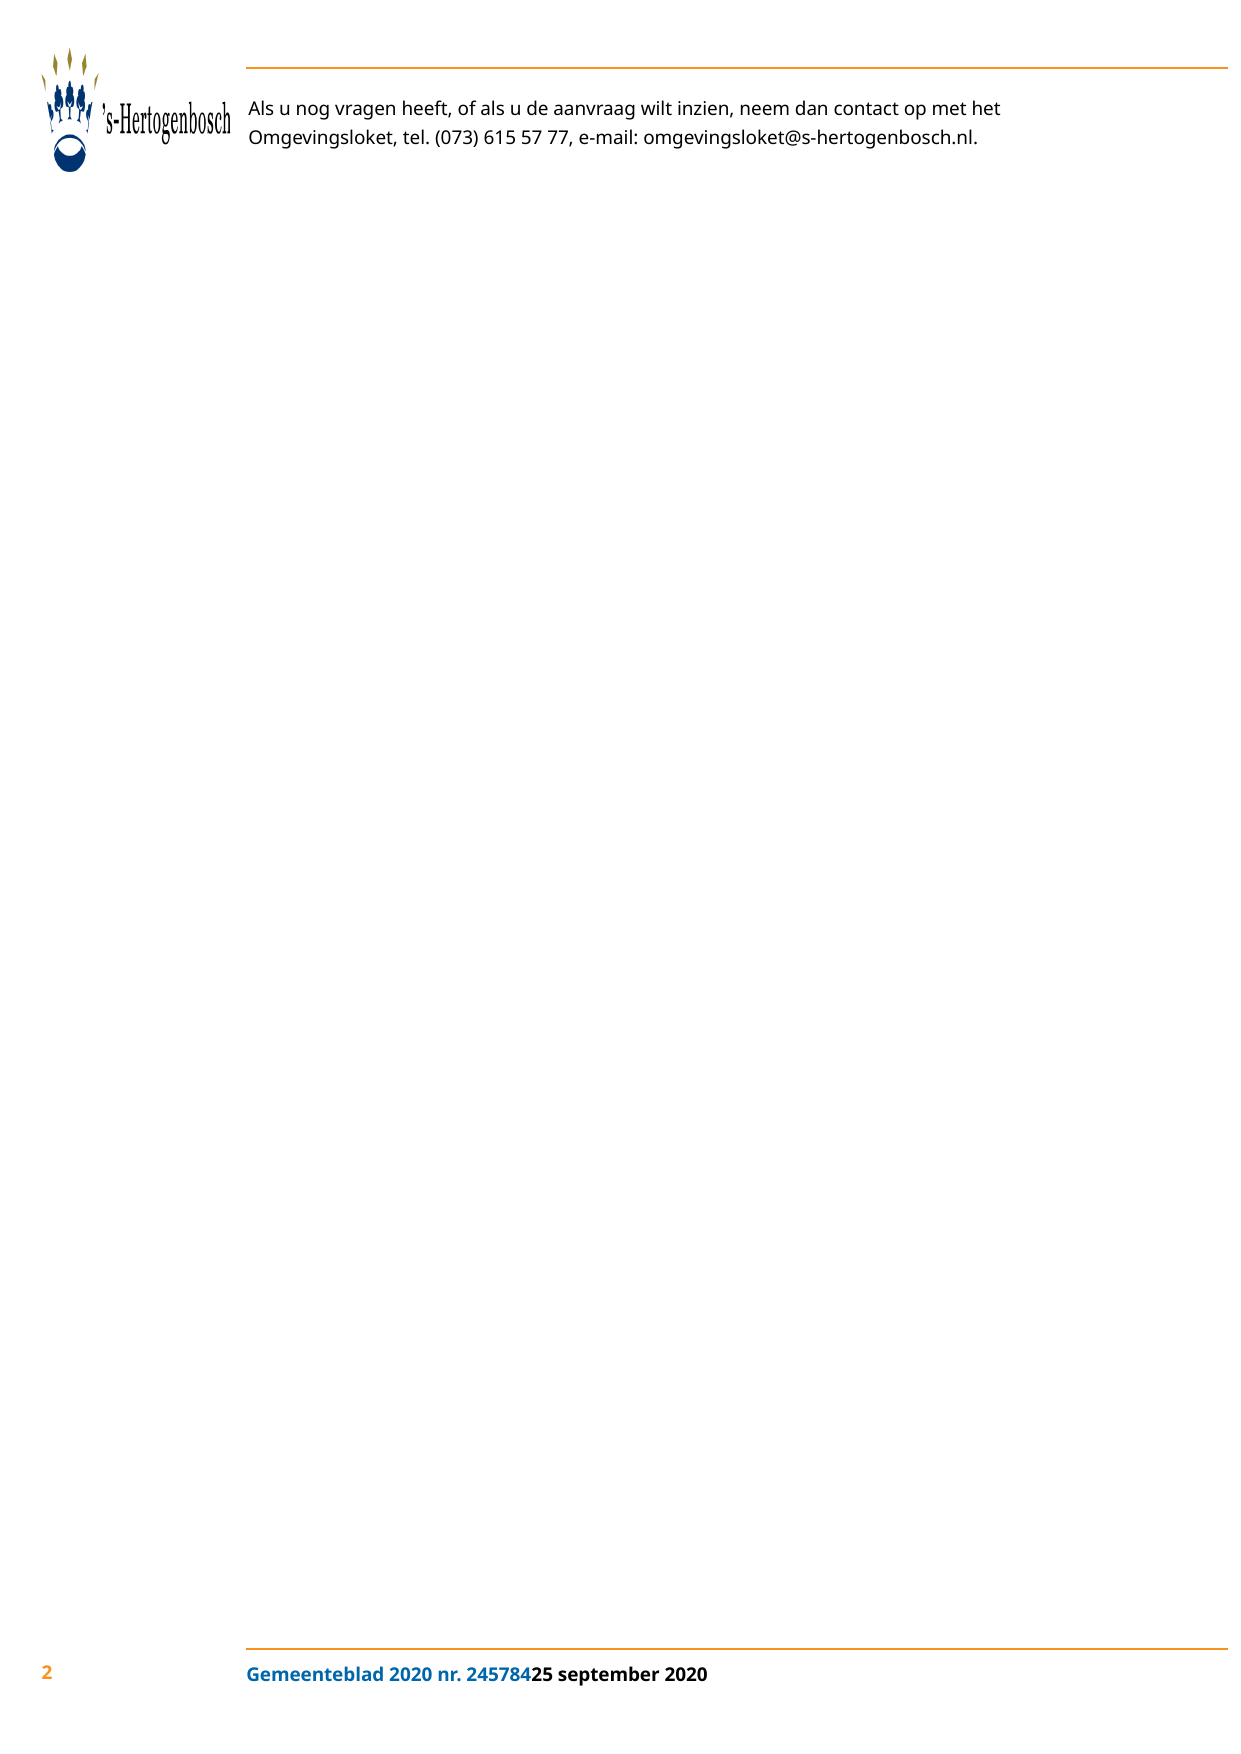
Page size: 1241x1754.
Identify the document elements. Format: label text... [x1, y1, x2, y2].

text Als u nog vragen heeft, of als u de aanvraag wilt inzien, neem dan contact op met het Omgevingsloket, tel. (073) 615 57 77, e-mail: omgevingsloket@s-hertogenbosch.nl. [248, 95, 1152, 150]
picture [41, 47, 231, 172]
